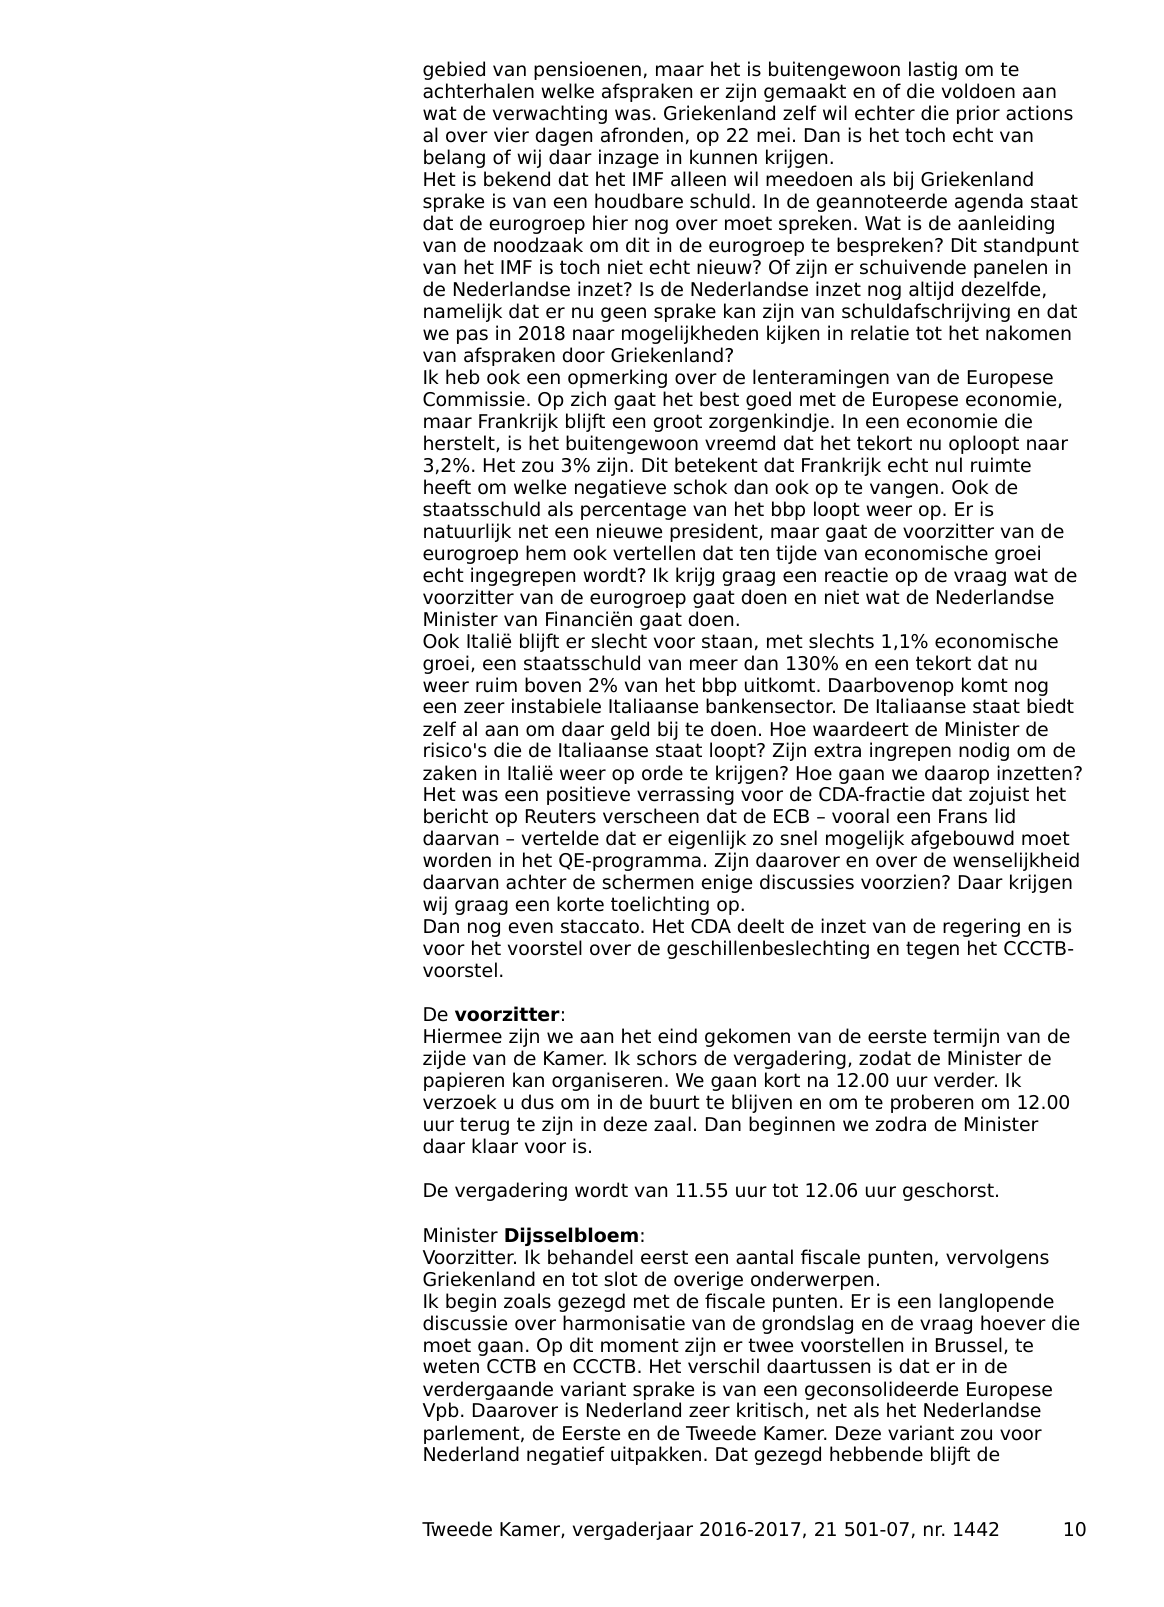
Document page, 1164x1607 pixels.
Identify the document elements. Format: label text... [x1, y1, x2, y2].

text De vergadering wordt van 11.55 uur tot 12.06 uur geschorst. [422, 1180, 1087, 1202]
text Dan nog even staccato. Het CDA deelt de inzet van de regering en is voor het voorstel over de geschillenbeslechting en tegen het CCCTB-voorstel. [422, 916, 1087, 982]
text Ik heb ook een opmerking over de lenteramingen van de Europese Commissie. Op zich gaat het best goed met de Europese economie, maar Frankrijk blijft een groot zorgenkindje. In een economie die herstelt, is het buitengewoon vreemd dat het tekort nu oploopt naar 3,2%. Het zou 3% zijn. Dit betekent dat Frankrijk echt nul ruimte heeft om welke negatieve schok dan ook op te vangen. Ook de staatsschuld als percentage van het bbp loopt weer op. Er is natuurlijk net een nieuwe president, maar gaat de voorzitter van de eurogroep hem ook vertellen dat ten tijde van economische groei echt ingegrepen wordt? Ik krijg graag een reactie op de vraag wat de voorzitter van de eurogroep gaat doen en niet wat de Nederlandse Minister van Financiën gaat doen. [422, 367, 1087, 631]
text Het was een positieve verrassing voor de CDA-fractie dat zojuist het bericht op Reuters verscheen dat de ECB – vooral een Frans lid daarvan – vertelde dat er eigenlijk zo snel mogelijk afgebouwd moet worden in het QE-programma. Zijn daarover en over de wenselijkheid daarvan achter de schermen enige discussies voorzien? Daar krijgen wij graag een korte toelichting op. [422, 784, 1087, 916]
text Het is bekend dat het IMF alleen wil meedoen als bij Griekenland sprake is van een houdbare schuld. In de geannoteerde agenda staat dat de eurogroep hier nog over moet spreken. Wat is de aanleiding van de noodzaak om dit in de eurogroep te bespreken? Dit standpunt van het IMF is toch niet echt nieuw? Of zijn er schuivende panelen in de Nederlandse inzet? Is de Nederlandse inzet nog altijd dezelfde, namelijk dat er nu geen sprake kan zijn van schuldafschrijving en dat we pas in 2018 naar mogelijkheden kijken in relatie tot het nakomen van afspraken door Griekenland? [422, 169, 1087, 367]
text De voorzitter: [422, 1004, 1087, 1026]
text Hiermee zijn we aan het eind gekomen van de eerste termijn van de zijde van de Kamer. Ik schors de vergadering, zodat de Minister de papieren kan organiseren. We gaan kort na 12.00 uur verder. Ik verzoek u dus om in de buurt te blijven en om te proberen om 12.00 uur terug te zijn in deze zaal. Dan beginnen we zodra de Minister daar klaar voor is. [422, 1026, 1087, 1158]
text Minister Dijsselbloem: [422, 1224, 1087, 1247]
text Ook Italië blijft er slecht voor staan, met slechts 1,1% economische groei, een staatsschuld van meer dan 130% en een tekort dat nu weer ruim boven 2% van het bbp uitkomt. Daarbovenop komt nog een zeer instabiele Italiaanse bankensector. De Italiaanse staat biedt zelf al aan om daar geld bij te doen. Hoe waardeert de Minister de risico's die de Italiaanse staat loopt? Zijn extra ingrepen nodig om de zaken in Italië weer op orde te krijgen? Hoe gaan we daarop inzetten? [422, 631, 1087, 784]
text Ik begin zoals gezegd met de fiscale punten. Er is een langlopende discussie over harmonisatie van de grondslag en de vraag hoever die moet gaan. Op dit moment zijn er twee voorstellen in Brussel, te weten CCTB en CCCTB. Het verschil daartussen is dat er in de verdergaande variant sprake is van een geconsolideerde Europese Vpb. Daarover is Nederland zeer kritisch, net als het Nederlandse parlement, de Eerste en de Tweede Kamer. Deze variant zou voor Nederland negatief uitpakken. Dat gezegd hebbende blijft de [422, 1291, 1087, 1466]
text Voorzitter. Ik behandel eerst een aantal fiscale punten, vervolgens Griekenland en tot slot de overige onderwerpen. [422, 1247, 1087, 1291]
text gebied van pensioenen, maar het is buitengewoon lastig om te achterhalen welke afspraken er zijn gemaakt en of die voldoen aan wat de verwachting was. Griekenland zelf wil echter die prior actions al over vier dagen afronden, op 22 mei. Dan is het toch echt van belang of wij daar inzage in kunnen krijgen. [422, 59, 1087, 169]
